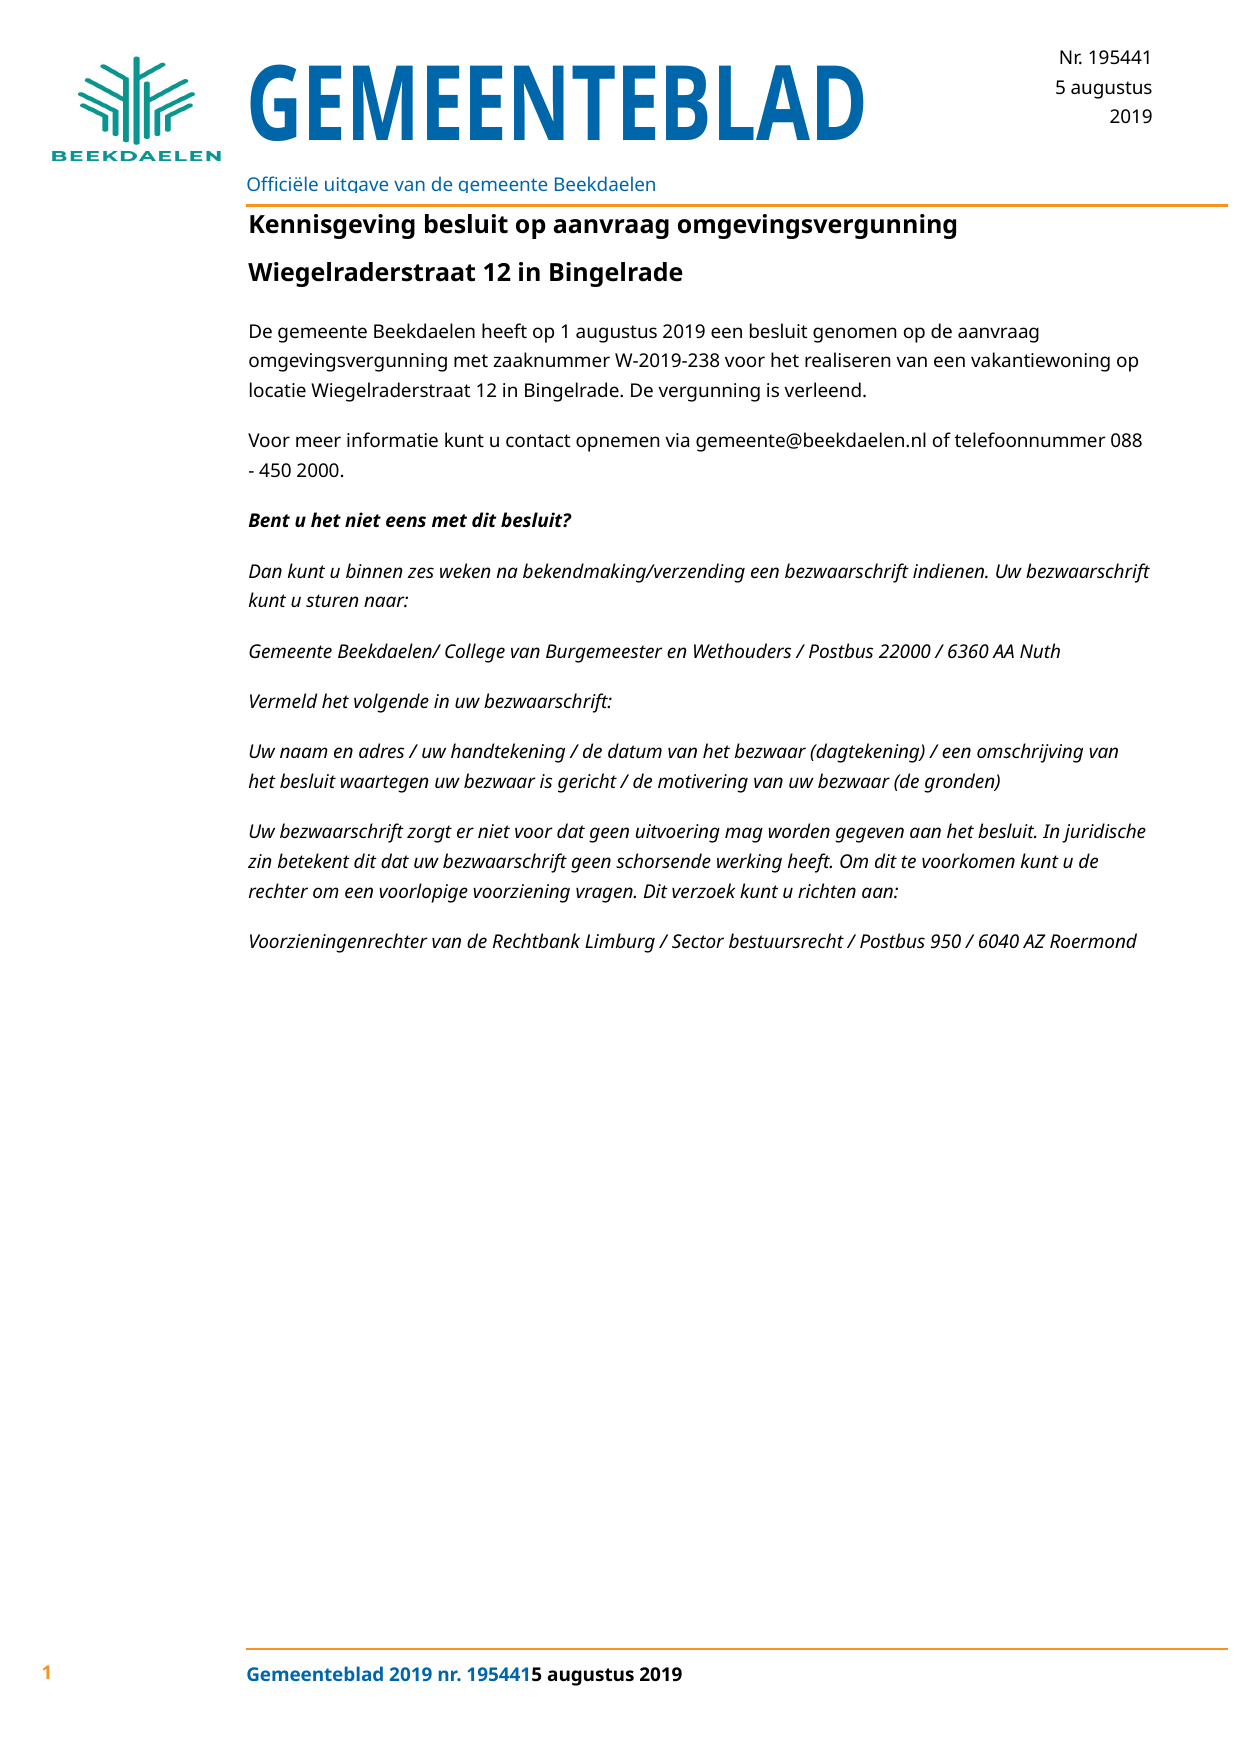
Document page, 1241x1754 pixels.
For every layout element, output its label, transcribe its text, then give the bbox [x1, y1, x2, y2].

text Vermeld het volgende in uw bezwaarschrift: [248, 688, 1152, 714]
text Uw bezwaarschrift zorgt er niet voor dat geen uitvoering mag worden gegeven aan het besluit. In juridische zin betekent dit dat uw bezwaarschrift geen schorsende werking heeft. Om dit te voorkomen kunt u de rechter om een voorlopige voorziening vragen. Dit verzoek kunt u richten aan: [248, 819, 1152, 904]
text Voorzieningenrechter van de Rechtbank Limburg / Sector bestuursrecht / Postbus 950 / 6040 AZ Roermond [248, 928, 1152, 954]
text Gemeente Beekdaelen/ College van Burgemeester en Wethouders / Postbus 22000 / 6360 AA Nuth [248, 638, 1152, 664]
picture [41, 47, 231, 172]
text Bent u het niet eens met dit besluit? [248, 507, 1152, 533]
text Dan kunt u binnen zes weken na bekendmaking/verzending een bezwaarschrift indienen. Uw bezwaarschrift kunt u sturen naar: [248, 558, 1152, 613]
text Uw naam en adres / uw handtekening / de datum van het bezwaar (dagtekening) / een omschrijving van het besluit waartegen uw bezwaar is gericht / de motivering van uw bezwaar (de gronden) [248, 739, 1152, 794]
text Kennisgeving besluit op aanvraag omgevingsvergunning Wiegelraderstraat 12 in Bingelrade [248, 207, 1152, 288]
text Voor meer informatie kunt u contact opnemen via gemeente@beekdaelen.nl of telefoonnummer 088 - 450 2000. [248, 427, 1152, 483]
text De gemeente Beekdaelen heeft op 1 augustus 2019 een besluit genomen op de aanvraag omgevingsvergunning met zaaknummer W-2019-238 voor het realiseren van een vakantiewoning op locatie Wiegelraderstraat 12 in Bingelrade. De vergunning is verleend. [248, 318, 1152, 403]
